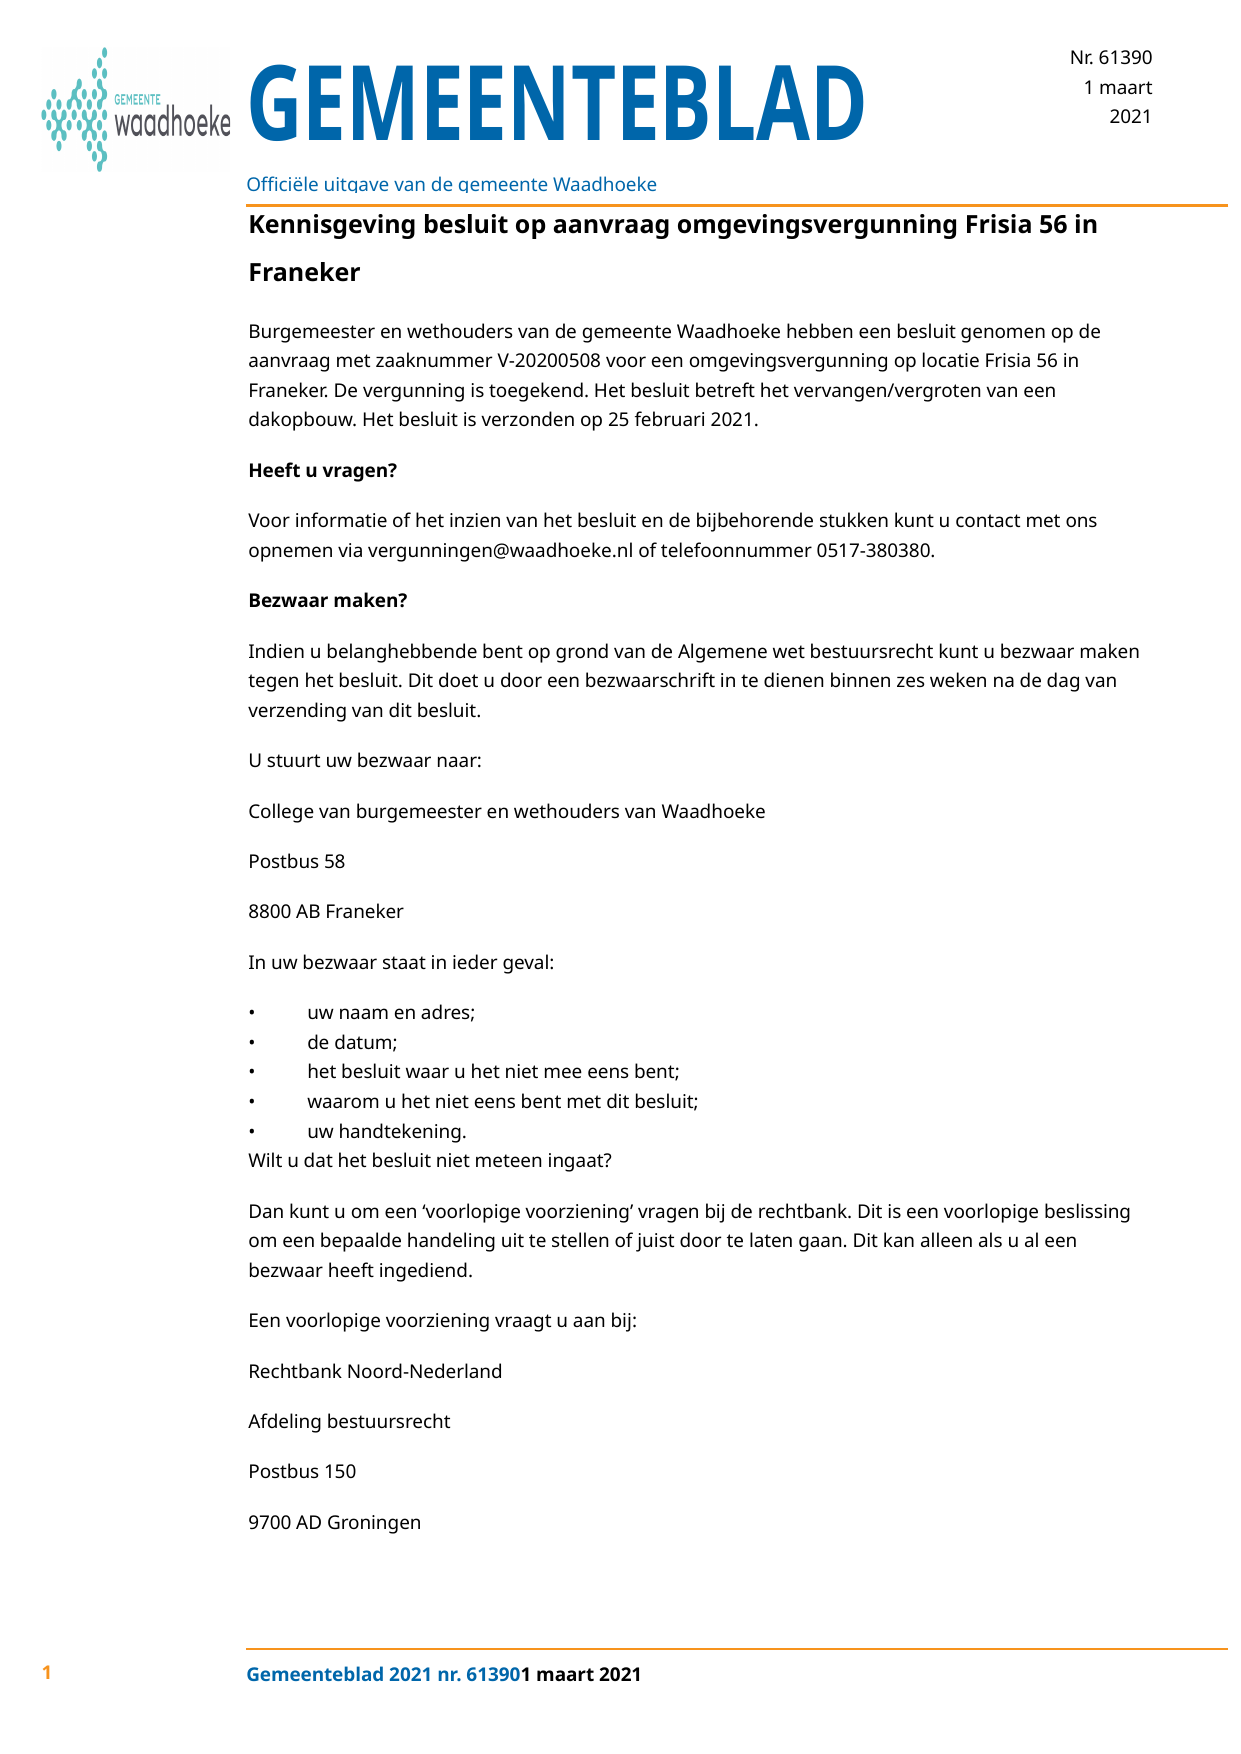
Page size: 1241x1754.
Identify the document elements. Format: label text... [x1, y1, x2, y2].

text Postbus 150 [248, 1459, 1152, 1484]
list uw handtekening. [248, 1118, 1152, 1144]
text Burgemeester en wethouders van de gemeente Waadhoeke hebben een besluit genomen op de aanvraag met zaaknummer V-20200508 voor een omgevingsvergunning op locatie Frisia 56 in Franeker. De vergunning is toegekend. Het besluit betreft het vervangen/vergroten van een dakopbouw. Het besluit is verzonden op 25 februari 2021. [248, 318, 1152, 432]
list de datum; [248, 1029, 1152, 1055]
picture [41, 47, 231, 172]
text Wilt u dat het besluit niet meteen ingaat? [248, 1147, 1152, 1173]
text College van burgemeester en wethouders van Waadhoeke [248, 798, 1152, 824]
text Postbus 58 [248, 848, 1152, 874]
text Voor informatie of het inzien van het besluit en de bijbehorende stukken kunt u contact met ons opnemen via vergunningen@waadhoeke.nl of telefoonnummer 0517-380380. [248, 507, 1152, 563]
text Bezwaar maken? [248, 587, 1152, 613]
text Indien u belanghebbende bent op grond van de Algemene wet bestuursrecht kunt u bezwaar maken tegen het besluit. Dit doet u door een bezwaarschrift in te dienen binnen zes weken na de dag van verzending van dit besluit. [248, 638, 1152, 723]
text U stuurt uw bezwaar naar: [248, 747, 1152, 773]
text Een voorlopige voorziening vraagt u aan bij: [248, 1307, 1152, 1333]
text Dan kunt u om een ‘voorlopige voorziening’ vragen bij de rechtbank. Dit is een voorlopige beslissing om een bepaalde handeling uit te stellen of juist door te laten gaan. Dit kan alleen als u al een bezwaar heeft ingediend. [248, 1198, 1152, 1283]
text Rechtbank Noord-Nederland [248, 1358, 1152, 1384]
list het besluit waar u het niet mee eens bent; [248, 1059, 1152, 1084]
text 9700 AD Groningen [248, 1509, 1152, 1535]
text Afdeling bestuursrecht [248, 1408, 1152, 1434]
text Kennisgeving besluit op aanvraag omgevingsvergunning Frisia 56 in Franeker [248, 207, 1152, 288]
text 8800 AB Franeker [248, 899, 1152, 924]
text Heeft u vragen? [248, 457, 1152, 483]
list waarom u het niet eens bent met dit besluit; [248, 1088, 1152, 1114]
text In uw bezwaar staat in ieder geval: [248, 949, 1152, 975]
list uw naam en adres; [248, 999, 1152, 1025]
